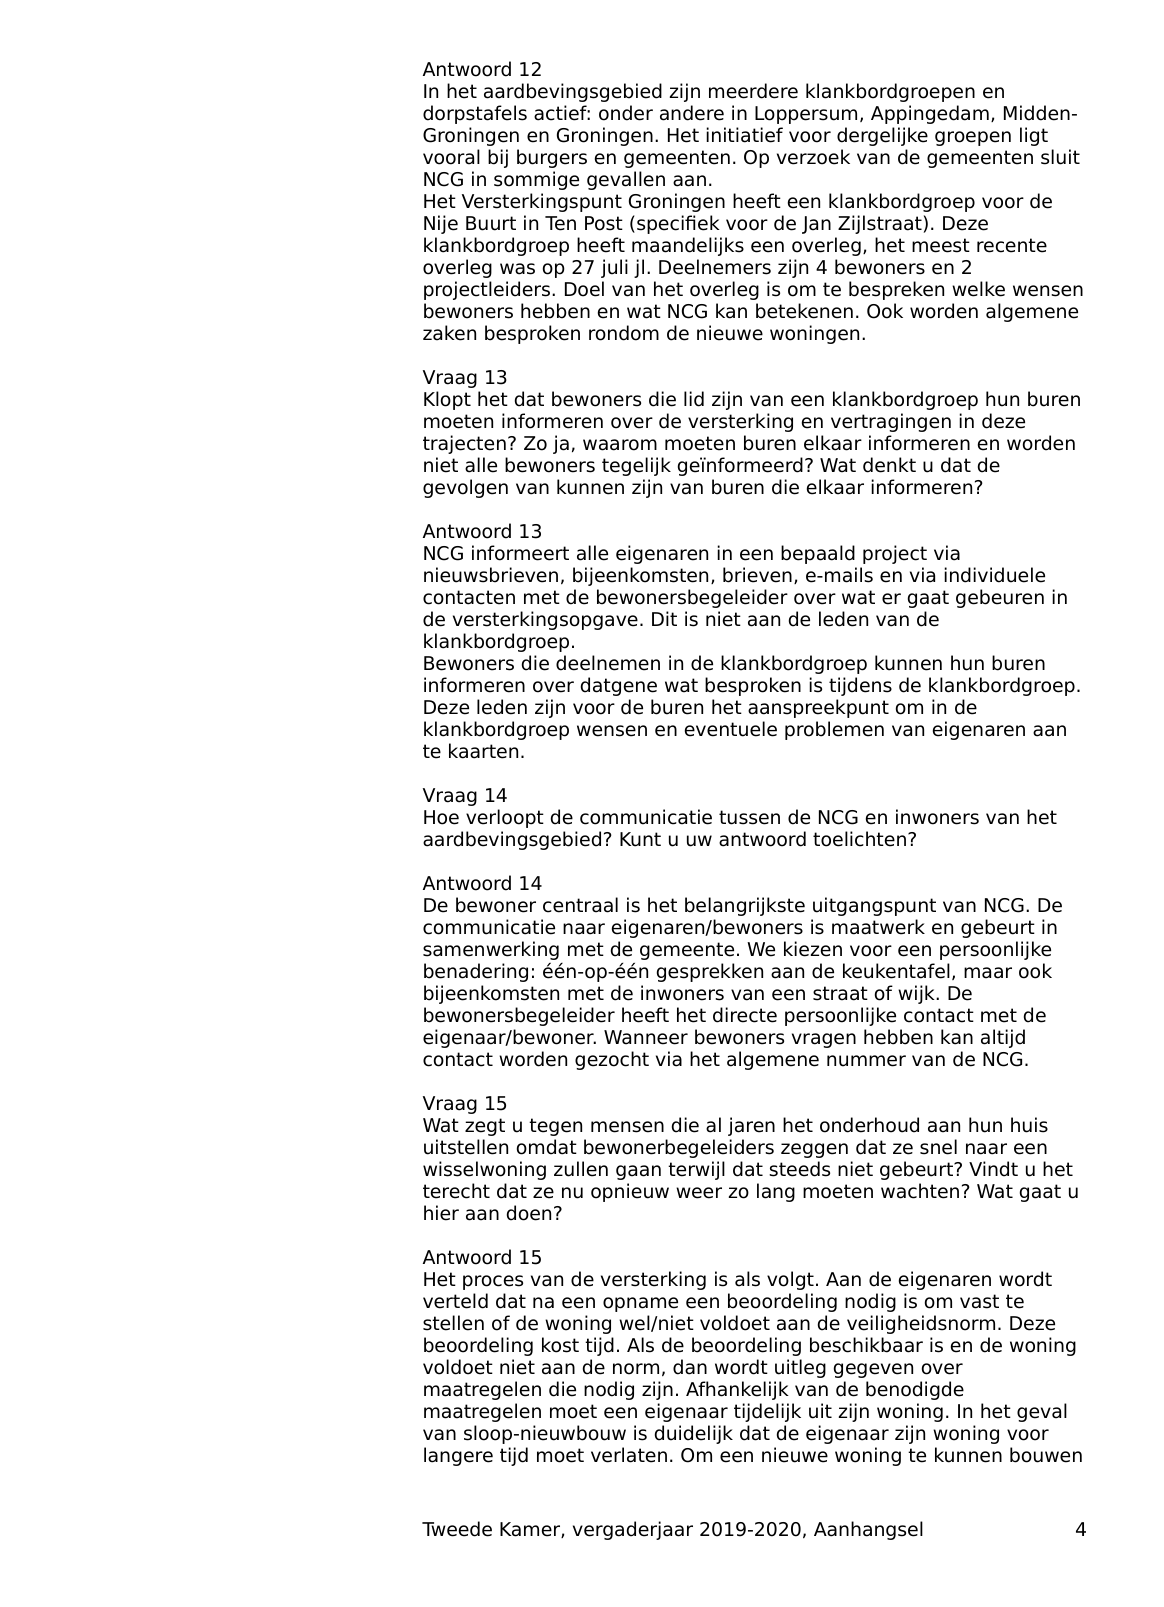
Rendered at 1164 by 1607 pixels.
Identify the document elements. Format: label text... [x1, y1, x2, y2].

text Vraag 15 [422, 1093, 1087, 1115]
text Het Versterkingspunt Groningen heeft een klankbordgroep voor de Nije Buurt in Ten Post (specifiek voor de Jan Zijlstraat). Deze klankbordgroep heeft maandelijks een overleg, het meest recente overleg was op 27 juli jl. Deelnemers zijn 4 bewoners en 2 projectleiders. Doel van het overleg is om te bespreken welke wensen bewoners hebben en wat NCG kan betekenen. Ook worden algemene zaken besproken rondom de nieuwe woningen. [422, 191, 1087, 345]
text In het aardbevingsgebied zijn meerdere klankbordgroepen en dorpstafels actief: onder andere in Loppersum, Appingedam, Midden-Groningen en Groningen. Het initiatief voor dergelijke groepen ligt vooral bij burgers en gemeenten. Op verzoek van de gemeenten sluit NCG in sommige gevallen aan. [422, 81, 1087, 191]
text Klopt het dat bewoners die lid zijn van een klankbordgroep hun buren moeten informeren over de versterking en vertragingen in deze trajecten? Zo ja, waarom moeten buren elkaar informeren en worden niet alle bewoners tegelijk geïnformeerd? Wat denkt u dat de gevolgen van kunnen zijn van buren die elkaar informeren? [422, 389, 1087, 499]
text Vraag 14 [422, 785, 1087, 807]
text Wat zegt u tegen mensen die al jaren het onderhoud aan hun huis uitstellen omdat bewonerbegeleiders zeggen dat ze snel naar een wisselwoning zullen gaan terwijl dat steeds niet gebeurt? Vindt u het terecht dat ze nu opnieuw weer zo lang moeten wachten? Wat gaat u hier aan doen? [422, 1115, 1087, 1225]
text NCG informeert alle eigenaren in een bepaald project via nieuwsbrieven, bijeenkomsten, brieven, e-mails en via individuele contacten met de bewonersbegeleider over wat er gaat gebeuren in de versterkingsopgave. Dit is niet aan de leden van de klankbordgroep. [422, 543, 1087, 653]
text Vraag 13 [422, 367, 1087, 389]
text Het proces van de versterking is als volgt. Aan de eigenaren wordt verteld dat na een opname een beoordeling nodig is om vast te stellen of de woning wel/niet voldoet aan de veiligheidsnorm. Deze beoordeling kost tijd. Als de beoordeling beschikbaar is en de woning voldoet niet aan de norm, dan wordt uitleg gegeven over maatregelen die nodig zijn. Afhankelijk van de benodigde maatregelen moet een eigenaar tijdelijk uit zijn woning. In het geval van sloop-nieuwbouw is duidelijk dat de eigenaar zijn woning voor langere tijd moet verlaten. Om een nieuwe woning te kunnen bouwen [422, 1269, 1087, 1467]
text Antwoord 15 [422, 1247, 1087, 1269]
text Hoe verloopt de communicatie tussen de NCG en inwoners van het aardbevingsgebied? Kunt u uw antwoord toelichten? [422, 807, 1087, 851]
text Antwoord 13 [422, 521, 1087, 543]
text De bewoner centraal is het belangrijkste uitgangspunt van NCG. De communicatie naar eigenaren/bewoners is maatwerk en gebeurt in samenwerking met de gemeente. We kiezen voor een persoonlijke benadering: één-op-één gesprekken aan de keukentafel, maar ook bijeenkomsten met de inwoners van een straat of wijk. De bewonersbegeleider heeft het directe persoonlijke contact met de eigenaar/bewoner. Wanneer bewoners vragen hebben kan altijd contact worden gezocht via het algemene nummer van de NCG. [422, 895, 1087, 1071]
text Antwoord 14 [422, 873, 1087, 895]
text Antwoord 12 [422, 59, 1087, 81]
text Bewoners die deelnemen in de klankbordgroep kunnen hun buren informeren over datgene wat besproken is tijdens de klankbordgroep. Deze leden zijn voor de buren het aanspreekpunt om in de klankbordgroep wensen en eventuele problemen van eigenaren aan te kaarten. [422, 653, 1087, 763]
